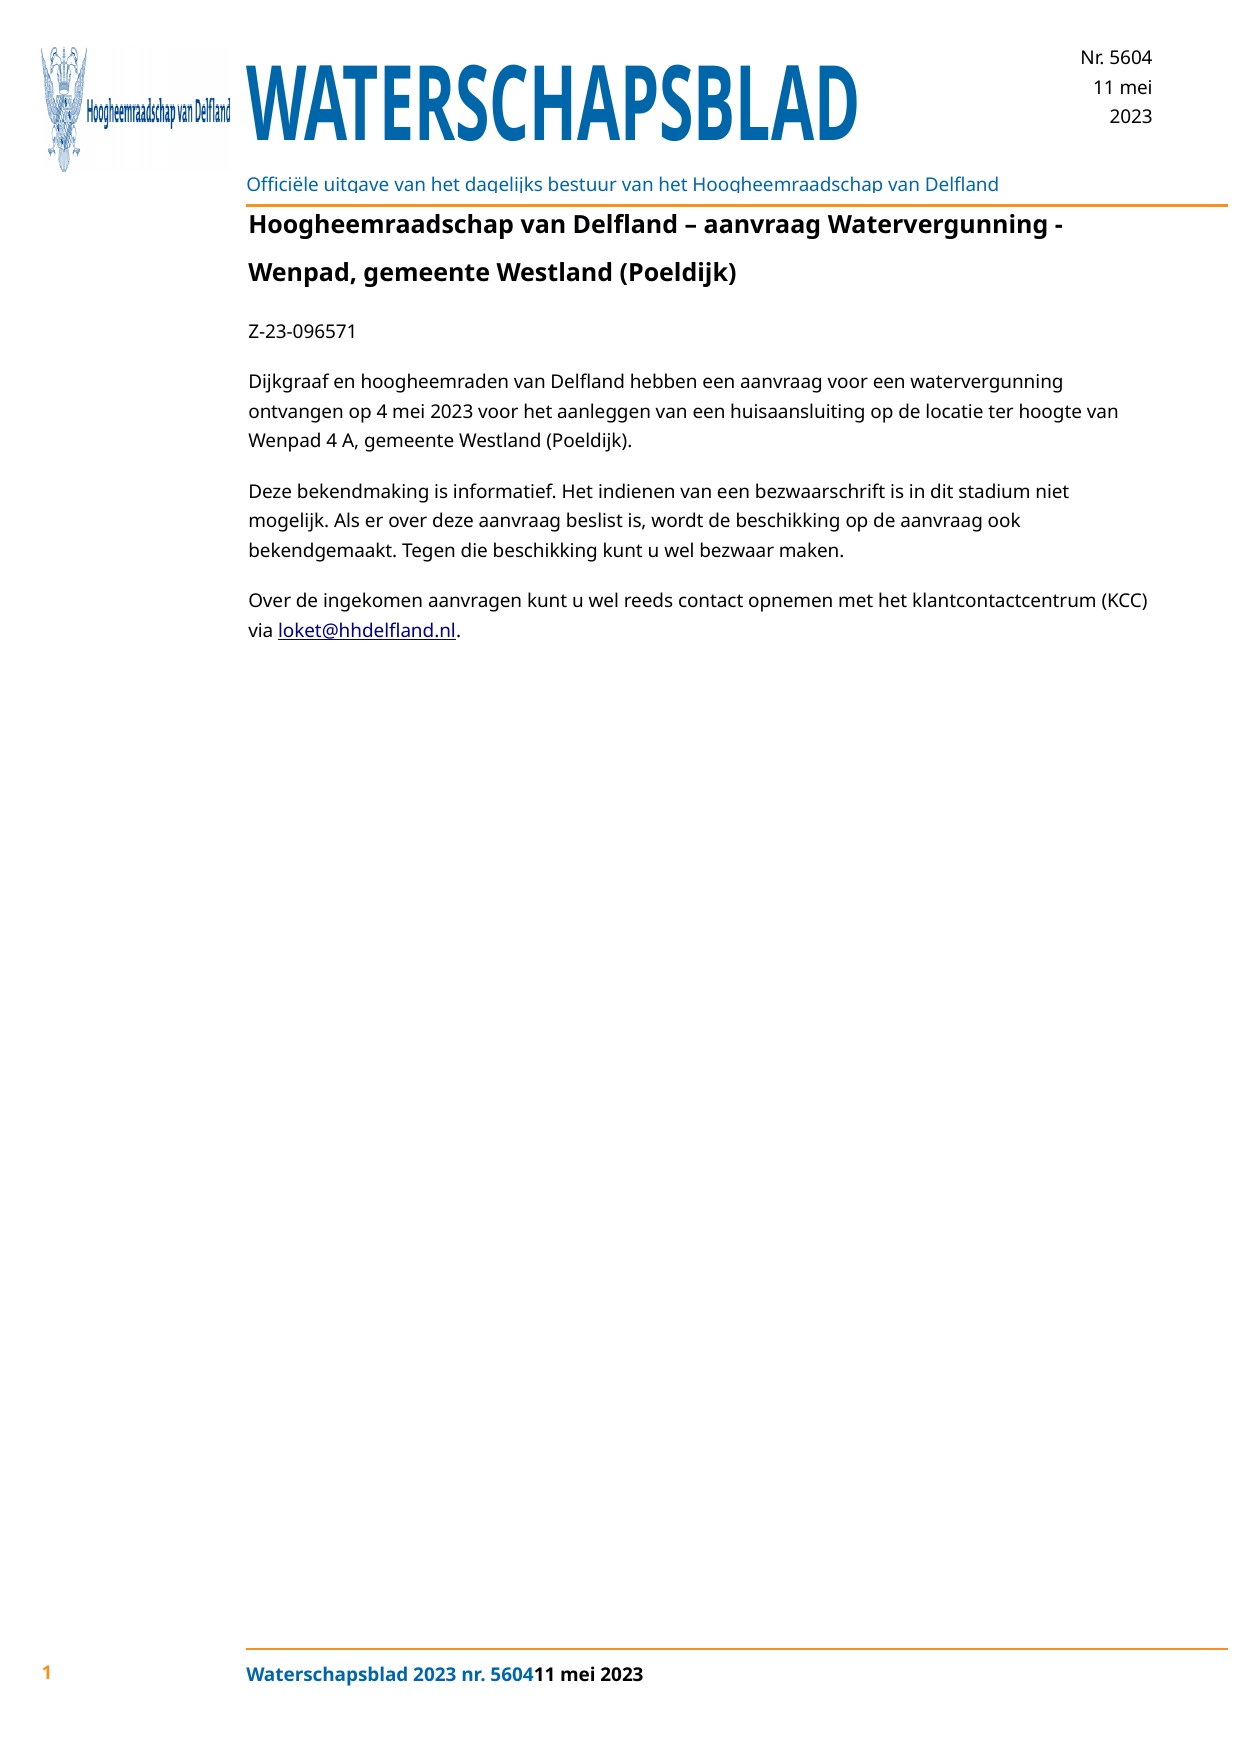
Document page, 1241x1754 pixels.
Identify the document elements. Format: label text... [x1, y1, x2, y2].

text Hoogheemraadschap van Delfland – aanvraag Watervergunning - Wenpad, gemeente Westland (Poeldijk) [248, 207, 1152, 288]
text Dijkgraaf en hoogheemraden van Delfland hebben een aanvraag voor een watervergunning ontvangen op 4 mei 2023 voor het aanleggen van een huisaansluiting op de locatie ter hoogte van Wenpad 4 A, gemeente Westland (Poeldijk). [248, 368, 1152, 453]
text Z-23-096571 [248, 318, 1152, 344]
picture [41, 47, 231, 172]
text Deze bekendmaking is informatief. Het indienen van een bezwaarschrift is in dit stadium niet mogelijk. Als er over deze aanvraag beslist is, wordt de beschikking op de aanvraag ook bekendgemaakt. Tegen die beschikking kunt u wel bezwaar maken. [248, 478, 1152, 563]
text Over de ingekomen aanvragen kunt u wel reeds contact opnemen met het klantcontactcentrum (KCC) via loket@hhdelfland.nl. [248, 587, 1152, 643]
